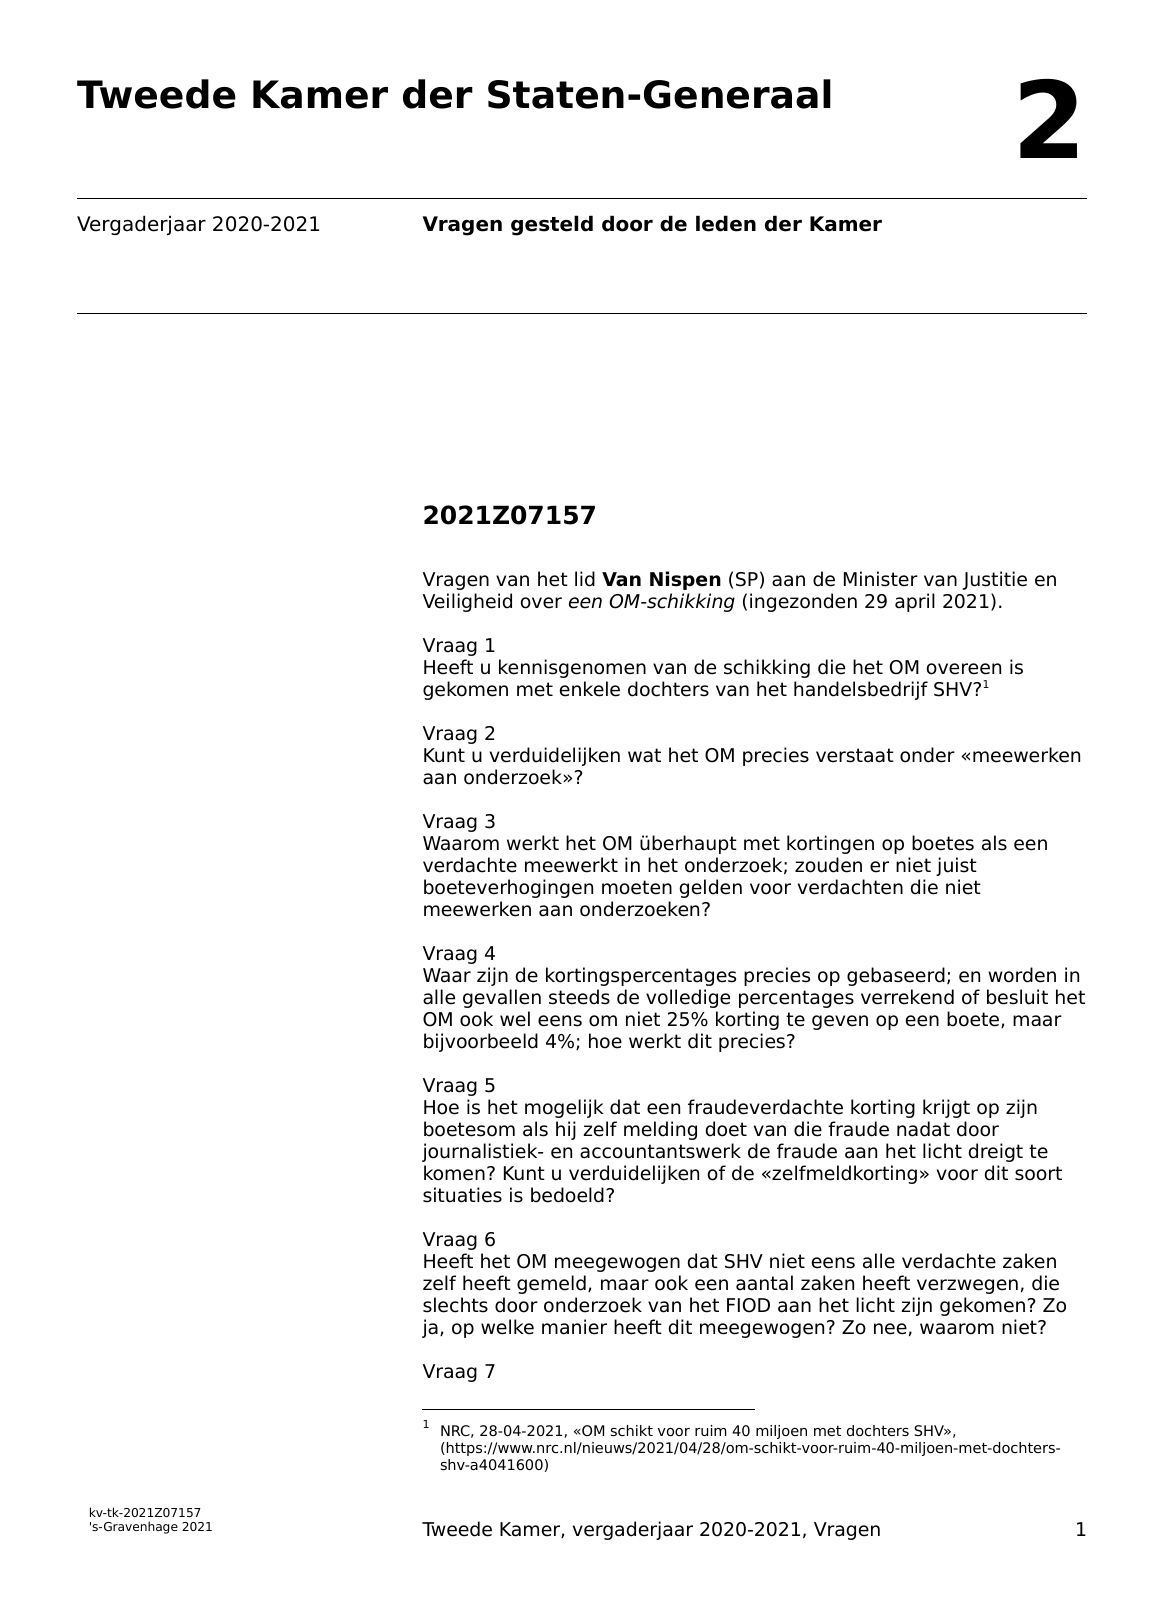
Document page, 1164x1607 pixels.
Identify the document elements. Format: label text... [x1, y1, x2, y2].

table_header 2 [886, 59, 1087, 198]
table_cell Vragen gesteld door de leden der Kamer [422, 199, 1087, 313]
text Kunt u verduidelijken wat het OM precies verstaat onder «meewerken aan onderzoek»? [422, 745, 1087, 789]
text Vraag 4 [422, 943, 1087, 965]
text Vraag 2 [422, 723, 1087, 745]
text NRC, 28-04-2021, «OM schikt voor ruim 40 miljoen met dochters SHV», (https://www.nrc.nl/nieuws/2021/04/28/om-schikt-voor-ruim-40-miljoen-met-dochters-shv-a4041600) [422, 1418, 1087, 1474]
text Waarom werkt het OM überhaupt met kortingen op boetes als een verdachte meewerkt in het onderzoek; zouden er niet juist boeteverhogingen moeten gelden voor verdachten die niet meewerken aan onderzoeken? [422, 833, 1087, 921]
table_header Tweede Kamer der Staten-Generaal [77, 59, 886, 198]
table_cell Vergaderjaar 2020-2021 [77, 199, 422, 313]
text Heeft het OM meegewogen dat SHV niet eens alle verdachte zaken zelf heeft gemeld, maar ook een aantal zaken heeft verzwegen, die slechts door onderzoek van het FIOD aan het licht zijn gekomen? Zo ja, op welke manier heeft dit meegewogen? Zo nee, waarom niet? [422, 1251, 1087, 1339]
text Vragen van het lid Van Nispen (SP) aan de Minister van Justitie en Veiligheid over een OM-schikking (ingezonden 29 april 2021). [422, 569, 1087, 613]
text Vraag 5 [422, 1075, 1087, 1097]
text Heeft u kennisgenomen van de schikking die het OM overeen is gekomen met enkele dochters van het handelsbedrijf SHV? [422, 657, 1087, 701]
text Vraag 3 [422, 811, 1087, 833]
text 's-Gravenhage 2021 [88, 1520, 323, 1534]
text Vraag 6 [422, 1229, 1087, 1251]
text Hoe is het mogelijk dat een fraudeverdachte korting krijgt op zijn boetesom als hij zelf melding doet van die fraude nadat door journalistiek- en accountantswerk de fraude aan het licht dreigt te komen? Kunt u verduidelijken of de «zelfmeldkorting» voor dit soort situaties is bedoeld? [422, 1097, 1087, 1207]
text Vraag 7 [422, 1361, 1087, 1383]
text 2021Z07157 [422, 501, 1087, 531]
text kv-tk-2021Z07157 [88, 1506, 323, 1520]
text Waar zijn de kortingspercentages precies op gebaseerd; en worden in alle gevallen steeds de volledige percentages verrekend of besluit het OM ook wel eens om niet 25% korting te geven op een boete, maar bijvoorbeeld 4%; hoe werkt dit precies? [422, 965, 1087, 1053]
text Vraag 1 [422, 635, 1087, 657]
